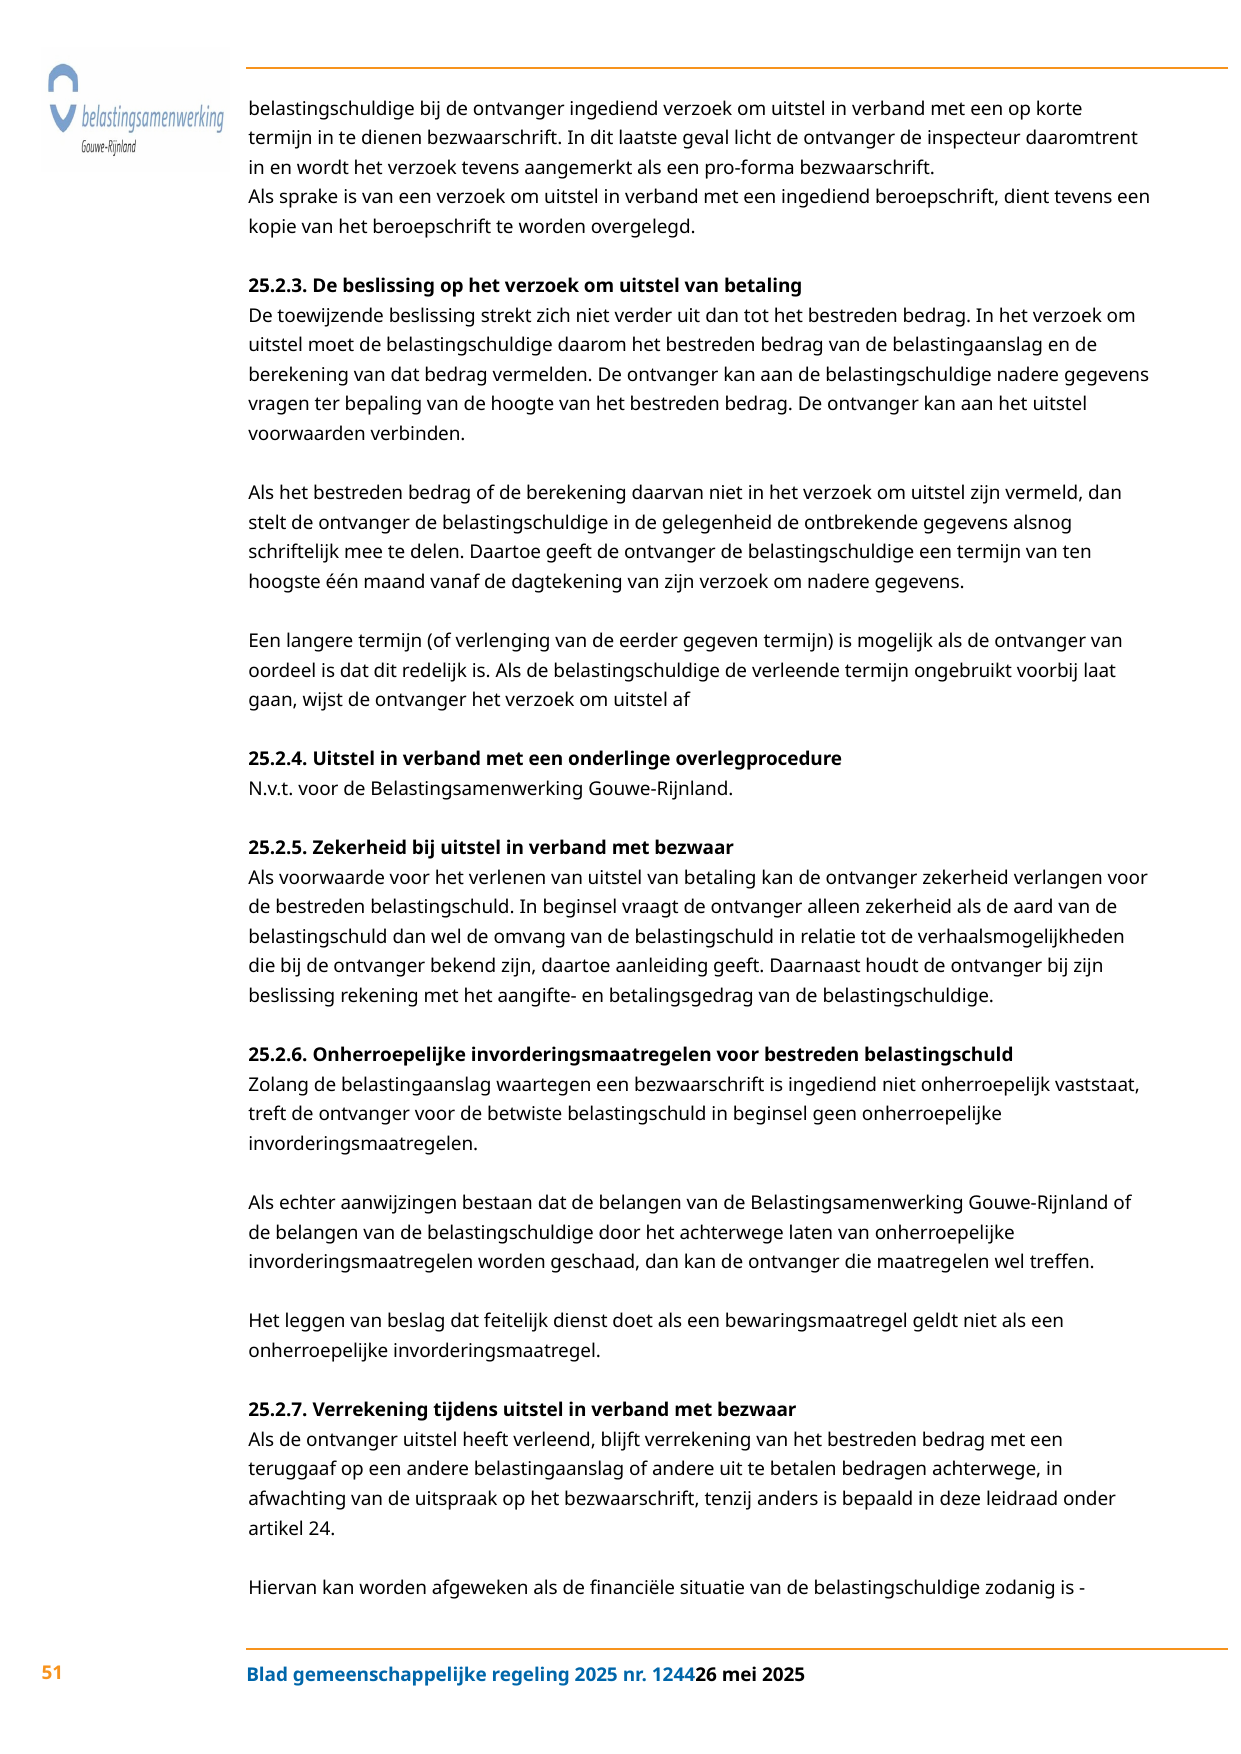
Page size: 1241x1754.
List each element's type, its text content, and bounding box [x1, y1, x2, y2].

text 25.2.5. Zekerheid bij uitstel in verband met bezwaar [248, 834, 1152, 860]
text 25.2.4. Uitstel in verband met een onderlinge overlegprocedure [248, 746, 1152, 771]
text N.v.t. voor de Belastingsamenwerking Gouwe-Rijnland. [248, 775, 1152, 801]
text Als het bestreden bedrag of de berekening daarvan niet in het verzoek om uitstel zijn vermeld, dan stelt de ontvanger de belastingschuldige in de gelegenheid de ontbrekende gegevens alsnog schriftelijk mee te delen. Daartoe geeft de ontvanger de belastingschuldige een termijn van ten hoogste één maand vanaf de dagtekening van zijn verzoek om nadere gegevens. [248, 479, 1152, 594]
text Als sprake is van een verzoek om uitstel in verband met een ingediend beroepschrift, dient tevens een kopie van het beroepschrift te worden overgelegd. [248, 183, 1152, 239]
text Zolang de belastingaanslag waartegen een bezwaarschrift is ingediend niet onherroepelijk vaststaat, treft de ontvanger voor de betwiste belastingschuld in beginsel geen onherroepelijke invorderingsmaatregelen. [248, 1071, 1152, 1156]
text belastingschuldige bij de ontvanger ingediend verzoek om uitstel in verband met een op korte termijn in te dienen bezwaarschrift. In dit laatste geval licht de ontvanger de inspecteur daaromtrent in en wordt het verzoek tevens aangemerkt als een pro-forma bezwaarschrift. [248, 95, 1152, 180]
picture [41, 47, 231, 172]
text De toewijzende beslissing strekt zich niet verder uit dan tot het bestreden bedrag. In het verzoek om uitstel moet de belastingschuldige daarom het bestreden bedrag van de belastingaanslag en de berekening van dat bedrag vermelden. De ontvanger kan aan de belastingschuldige nadere gegevens vragen ter bepaling van de hoogte van het bestreden bedrag. De ontvanger kan aan het uitstel voorwaarden verbinden. [248, 302, 1152, 446]
text 25.2.7. Verrekening tijdens uitstel in verband met bezwaar [248, 1396, 1152, 1422]
text Een langere termijn (of verlenging van de eerder gegeven termijn) is mogelijk als de ontvanger van oordeel is dat dit redelijk is. Als de belastingschuldige de verleende termijn ongebruikt voorbij laat gaan, wijst de ontvanger het verzoek om uitstel af [248, 627, 1152, 712]
text 25.2.6. Onherroepelijke invorderingsmaatregelen voor bestreden belastingschuld [248, 1041, 1152, 1067]
text Het leggen van beslag dat feitelijk dienst doet als een bewaringsmaatregel geldt niet als een onherroepelijke invorderingsmaatregel. [248, 1308, 1152, 1363]
text Als de ontvanger uitstel heeft verleend, blijft verrekening van het bestreden bedrag met een teruggaaf op een andere belastingaanslag of andere uit te betalen bedragen achterwege, in afwachting van de uitspraak op het bezwaarschrift, tenzij anders is bepaald in deze leidraad onder artikel 24. [248, 1426, 1152, 1541]
text 25.2.3. De beslissing op het verzoek om uitstel van betaling [248, 272, 1152, 298]
text Als voorwaarde voor het verlenen van uitstel van betaling kan de ontvanger zekerheid verlangen voor de bestreden belastingschuld. In beginsel vraagt de ontvanger alleen zekerheid als de aard van de belastingschuld dan wel de omvang van de belastingschuld in relatie tot de verhaalsmogelijkheden die bij de ontvanger bekend zijn, daartoe aanleiding geeft. Daarnaast houdt de ontvanger bij zijn beslissing rekening met het aangifte- en betalingsgedrag van de belastingschuldige. [248, 864, 1152, 1008]
text Als echter aanwijzingen bestaan dat de belangen van de Belastingsamenwerking Gouwe-Rijnland of de belangen van de belastingschuldige door het achterwege laten van onherroepelijke invorderingsmaatregelen worden geschaad, dan kan de ontvanger die maatregelen wel treffen. [248, 1189, 1152, 1274]
text Hiervan kan worden afgeweken als de financiële situatie van de belastingschuldige zodanig is [248, 1574, 1152, 1600]
